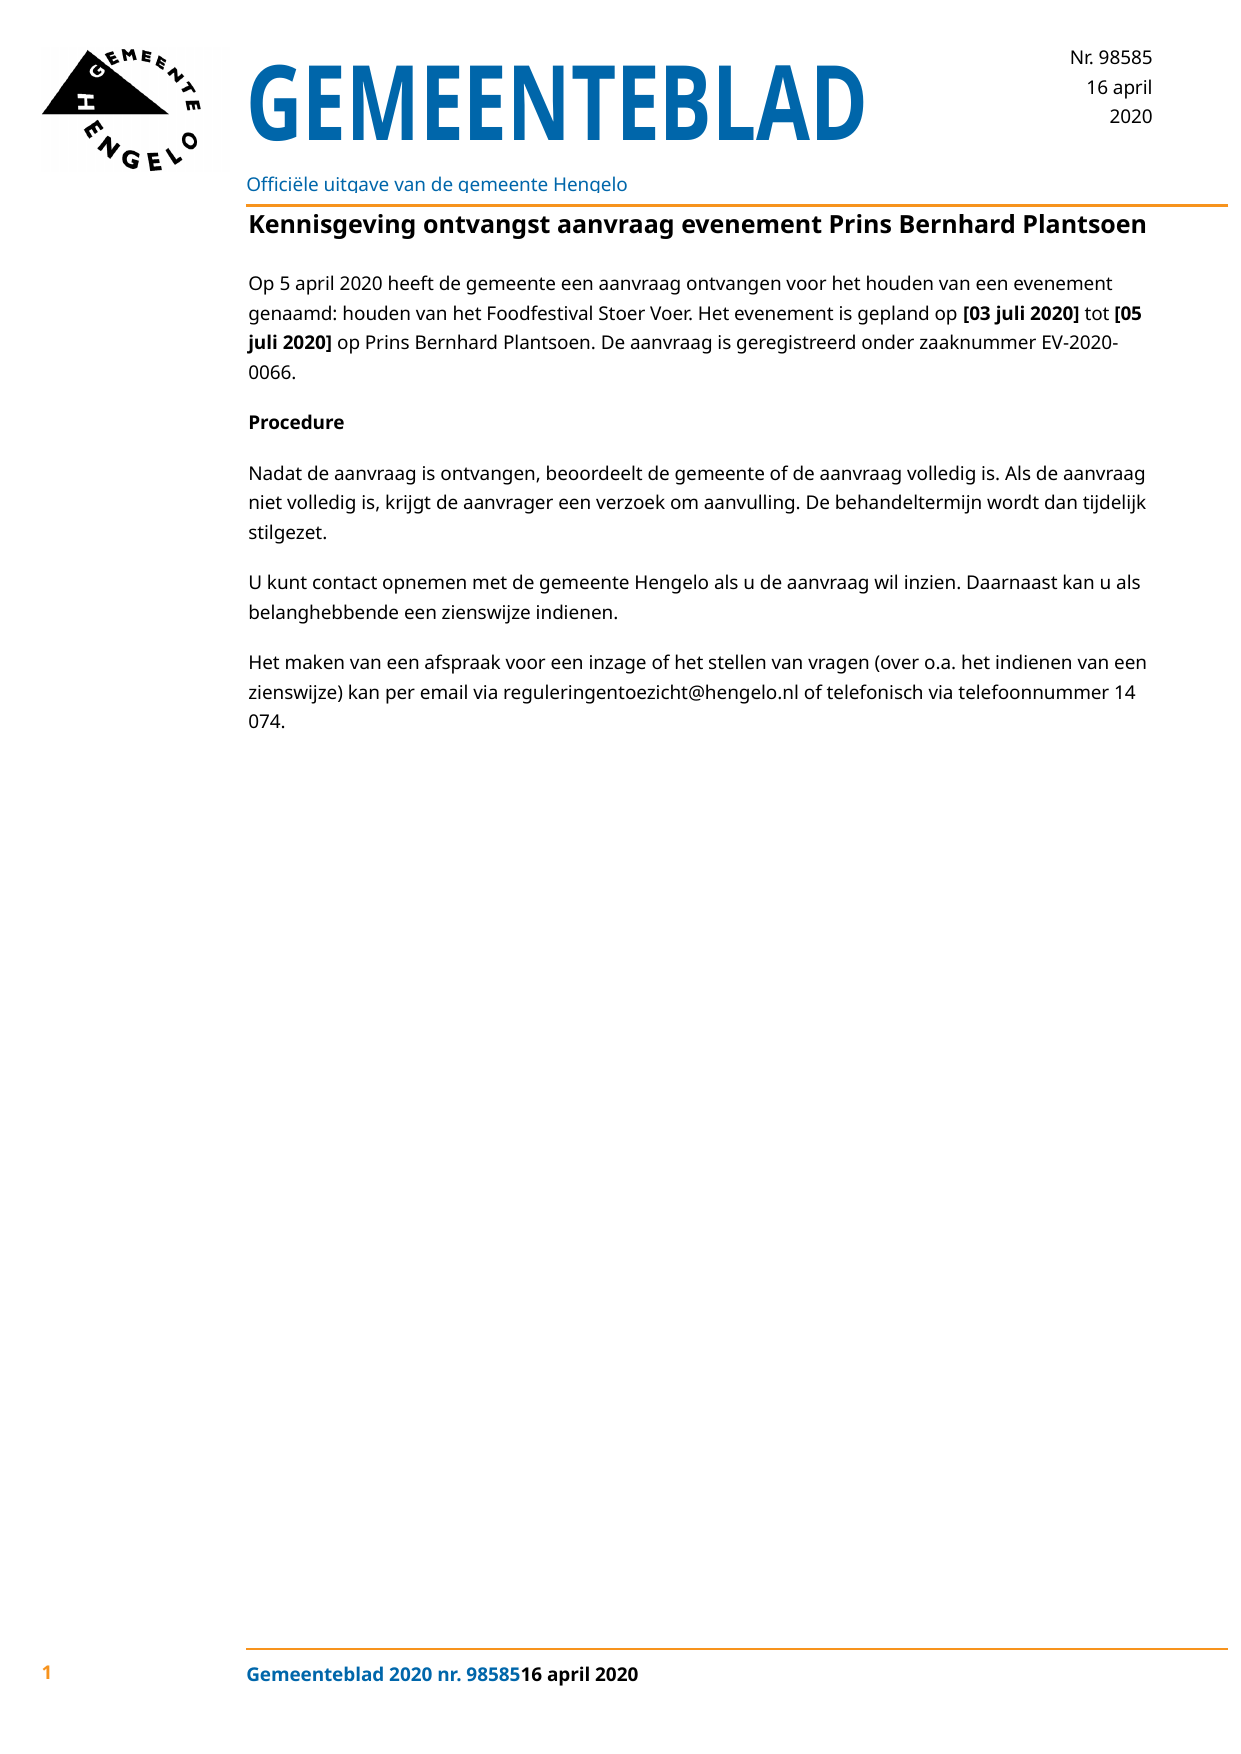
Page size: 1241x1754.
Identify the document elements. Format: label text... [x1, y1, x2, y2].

text Kennisgeving ontvangst aanvraag evenement Prins Bernhard Plantsoen [248, 207, 1152, 241]
picture [41, 47, 231, 172]
text U kunt contact opnemen met de gemeente Hengelo als u de aanvraag wil inzien. Daarnaast kan u als belanghebbende een zienswijze indienen. [248, 569, 1152, 625]
text Het maken van een afspraak voor een inzage of het stellen van vragen (over o.a. het indienen van een zienswijze) kan per email via reguleringentoezicht@hengelo.nl of telefonisch via telefoonnummer 14 074. [248, 649, 1152, 734]
text Op 5 april 2020 heeft de gemeente een aanvraag ontvangen voor het houden van een evenement genaamd: houden van het Foodfestival Stoer Voer. Het evenement is gepland op [03 juli 2020] tot [05 juli 2020] op Prins Bernhard Plantsoen. De aanvraag is geregistreerd onder zaaknummer EV-2020-0066. [248, 270, 1152, 385]
text Nadat de aanvraag is ontvangen, beoordeelt de gemeente of de aanvraag volledig is. Als de aanvraag niet volledig is, krijgt de aanvrager een verzoek om aanvulling. De behandeltermijn wordt dan tijdelijk stilgezet. [248, 460, 1152, 545]
text Procedure [248, 409, 1152, 435]
